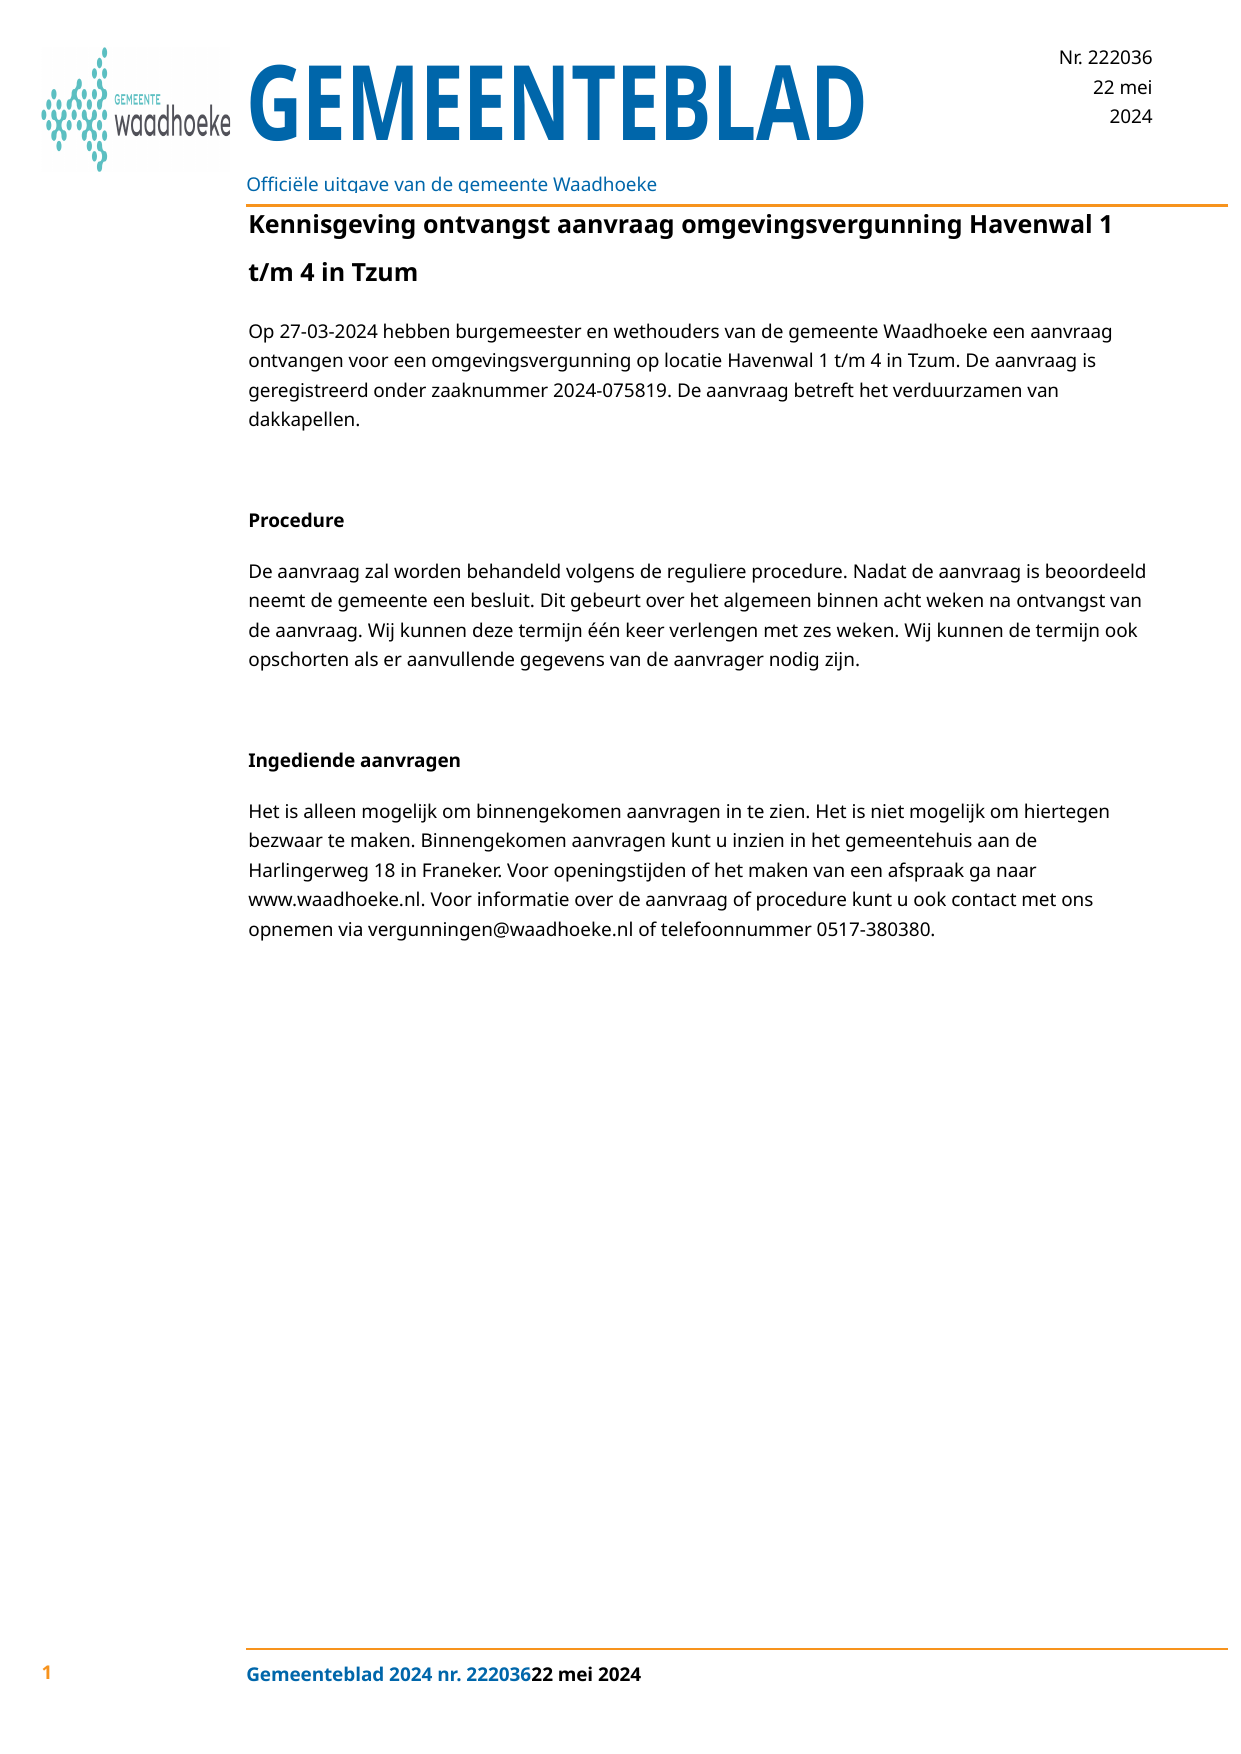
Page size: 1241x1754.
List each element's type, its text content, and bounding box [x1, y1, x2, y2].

text Ingediende aanvragen [248, 747, 1152, 773]
picture [41, 47, 231, 172]
text Het is alleen mogelijk om binnengekomen aanvragen in te zien. Het is niet mogelijk om hiertegen bezwaar te maken. Binnengekomen aanvragen kunt u inzien in het gemeentehuis aan de Harlingerweg 18 in Franeker. Voor openingstijden of het maken van een afspraak ga naar www.waadhoeke.nl. Voor informatie over de aanvraag of procedure kunt u ook contact met ons opnemen via vergunningen@waadhoeke.nl of telefoonnummer 0517-380380. [248, 798, 1152, 942]
text De aanvraag zal worden behandeld volgens de reguliere procedure. Nadat de aanvraag is beoordeeld neemt de gemeente een besluit. Dit gebeurt over het algemeen binnen acht weken na ontvangst van de aanvraag. Wij kunnen deze termijn één keer verlengen met zes weken. Wij kunnen de termijn ook opschorten als er aanvullende gegevens van de aanvrager nodig zijn. [248, 558, 1152, 672]
text Procedure [248, 507, 1152, 533]
text Kennisgeving ontvangst aanvraag omgevingsvergunning Havenwal 1 t/m 4 in Tzum [248, 207, 1152, 288]
text Op 27-03-2024 hebben burgemeester en wethouders van de gemeente Waadhoeke een aanvraag ontvangen voor een omgevingsvergunning op locatie Havenwal 1 t/m 4 in Tzum. De aanvraag is geregistreerd onder zaaknummer 2024-075819. De aanvraag betreft het verduurzamen van dakkapellen. [248, 318, 1152, 432]
